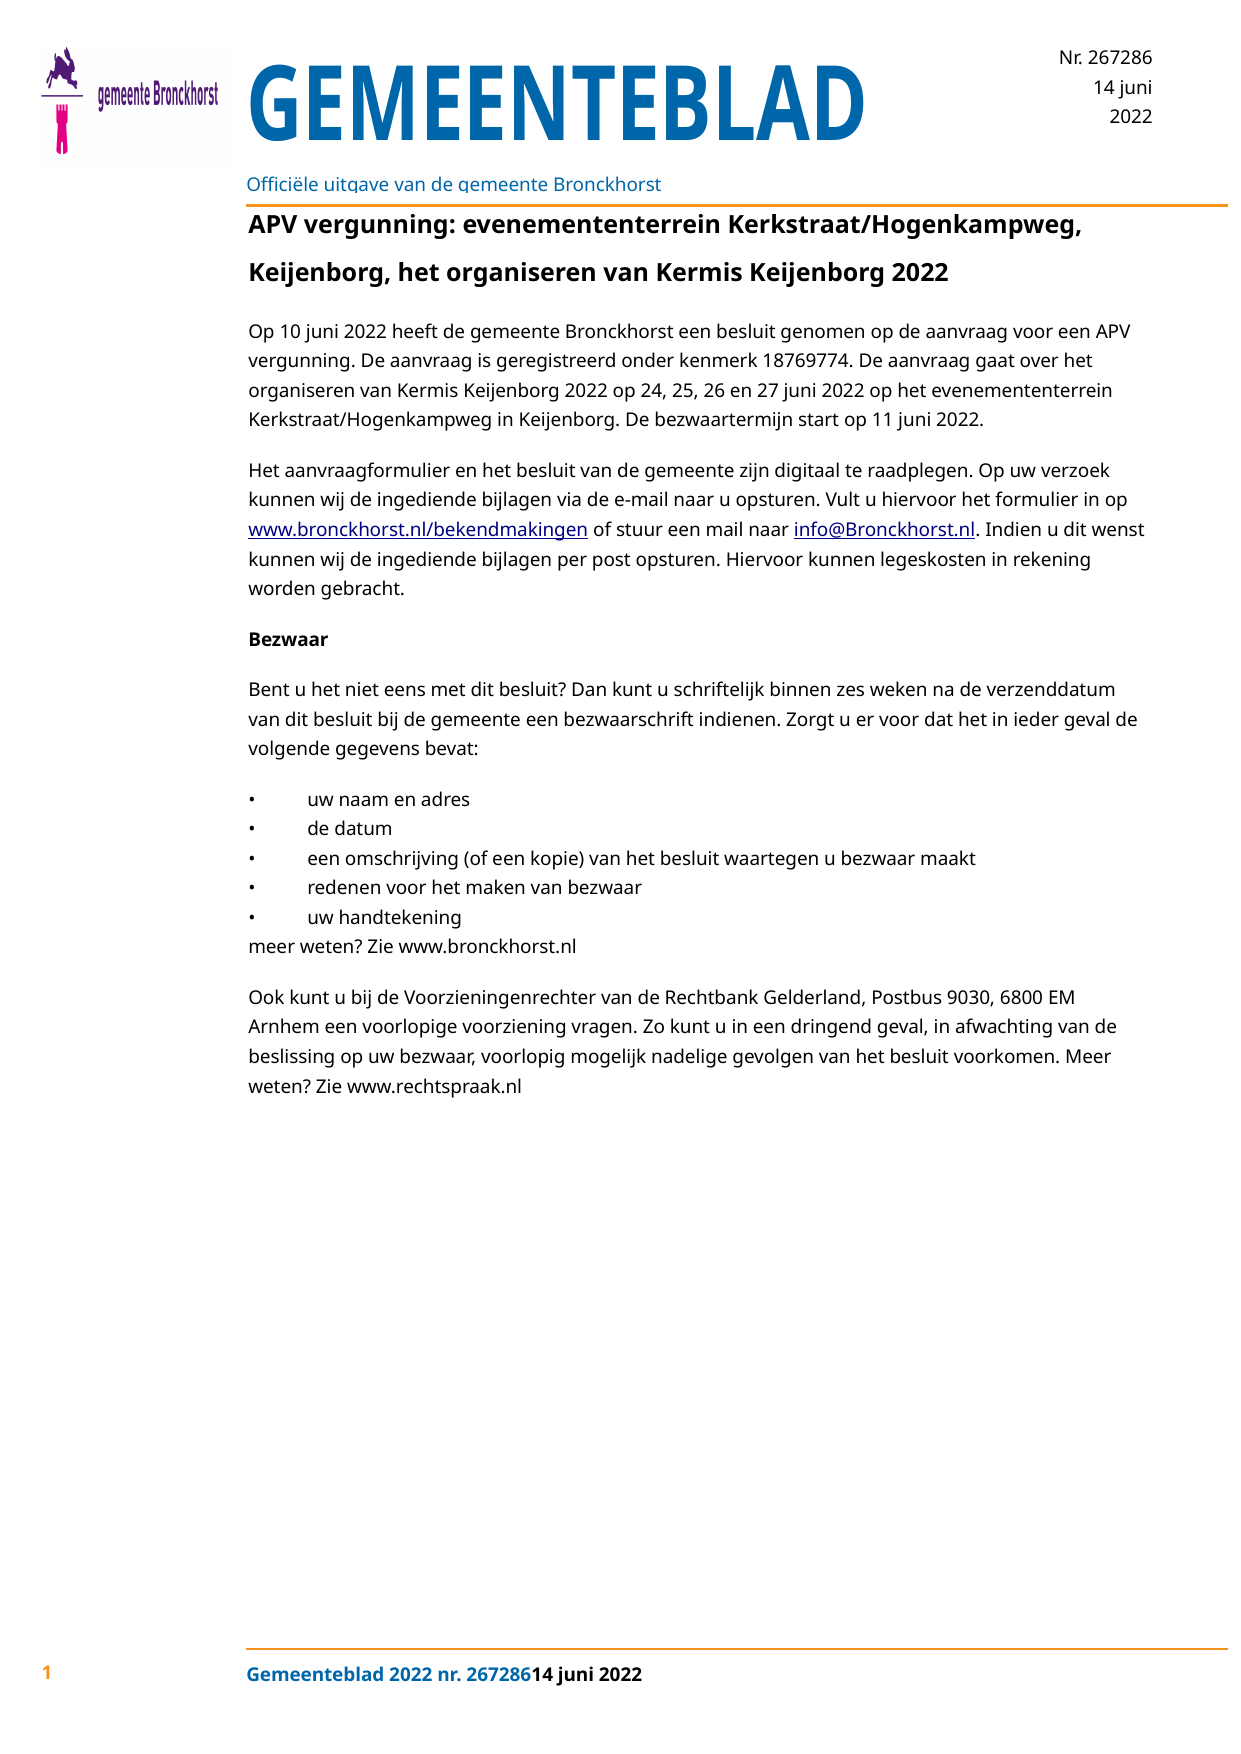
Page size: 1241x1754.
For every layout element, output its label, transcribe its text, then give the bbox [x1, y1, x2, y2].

list de datum [248, 815, 1152, 841]
text APV vergunning: evenemententerrein Kerkstraat/Hogenkampweg, Keijenborg, het organiseren van Kermis Keijenborg 2022 [248, 207, 1152, 288]
text Op 10 juni 2022 heeft de gemeente Bronckhorst een besluit genomen op de aanvraag voor een APV vergunning. De aanvraag is geregistreerd onder kenmerk 18769774. De aanvraag gaat over het organiseren van Kermis Keijenborg 2022 op 24, 25, 26 en 27 juni 2022 op het evenemententerrein Kerkstraat/Hogenkampweg in Keijenborg. De bezwaartermijn start op 11 juni 2022. [248, 318, 1152, 432]
list uw naam en adres [248, 786, 1152, 812]
text Bezwaar [248, 626, 1152, 652]
list redenen voor het maken van bezwaar [248, 874, 1152, 900]
list een omschrijving (of een kopie) van het besluit waartegen u bezwaar maakt [248, 845, 1152, 871]
text Bent u het niet eens met dit besluit? Dan kunt u schriftelijk binnen zes weken na de verzenddatum van dit besluit bij de gemeente een bezwaarschrift indienen. Zorgt u er voor dat het in ieder geval de volgende gegevens bevat: [248, 676, 1152, 761]
picture [41, 47, 231, 172]
text Het aanvraagformulier en het besluit van de gemeente zijn digitaal te raadplegen. Op uw verzoek kunnen wij de ingediende bijlagen via de e-mail naar u opsturen. Vult u hiervoor het formulier in op www.bronckhorst.nl/bekendmakingen of stuur een mail naar info@Bronckhorst.nl. Indien u dit wenst kunnen wij de ingediende bijlagen per post opsturen. Hiervoor kunnen legeskosten in rekening worden gebracht. [248, 457, 1152, 601]
list uw handtekening [248, 904, 1152, 930]
text meer weten? Zie www.bronckhorst.nl [248, 934, 1152, 959]
text Ook kunt u bij de Voorzieningenrechter van de Rechtbank Gelderland, Postbus 9030, 6800 EM Arnhem een voorlopige voorziening vragen. Zo kunt u in een dringend geval, in afwachting van de beslissing op uw bezwaar, voorlopig mogelijk nadelige gevolgen van het besluit voorkomen. Meer weten? Zie www.rechtspraak.nl [248, 984, 1152, 1099]
